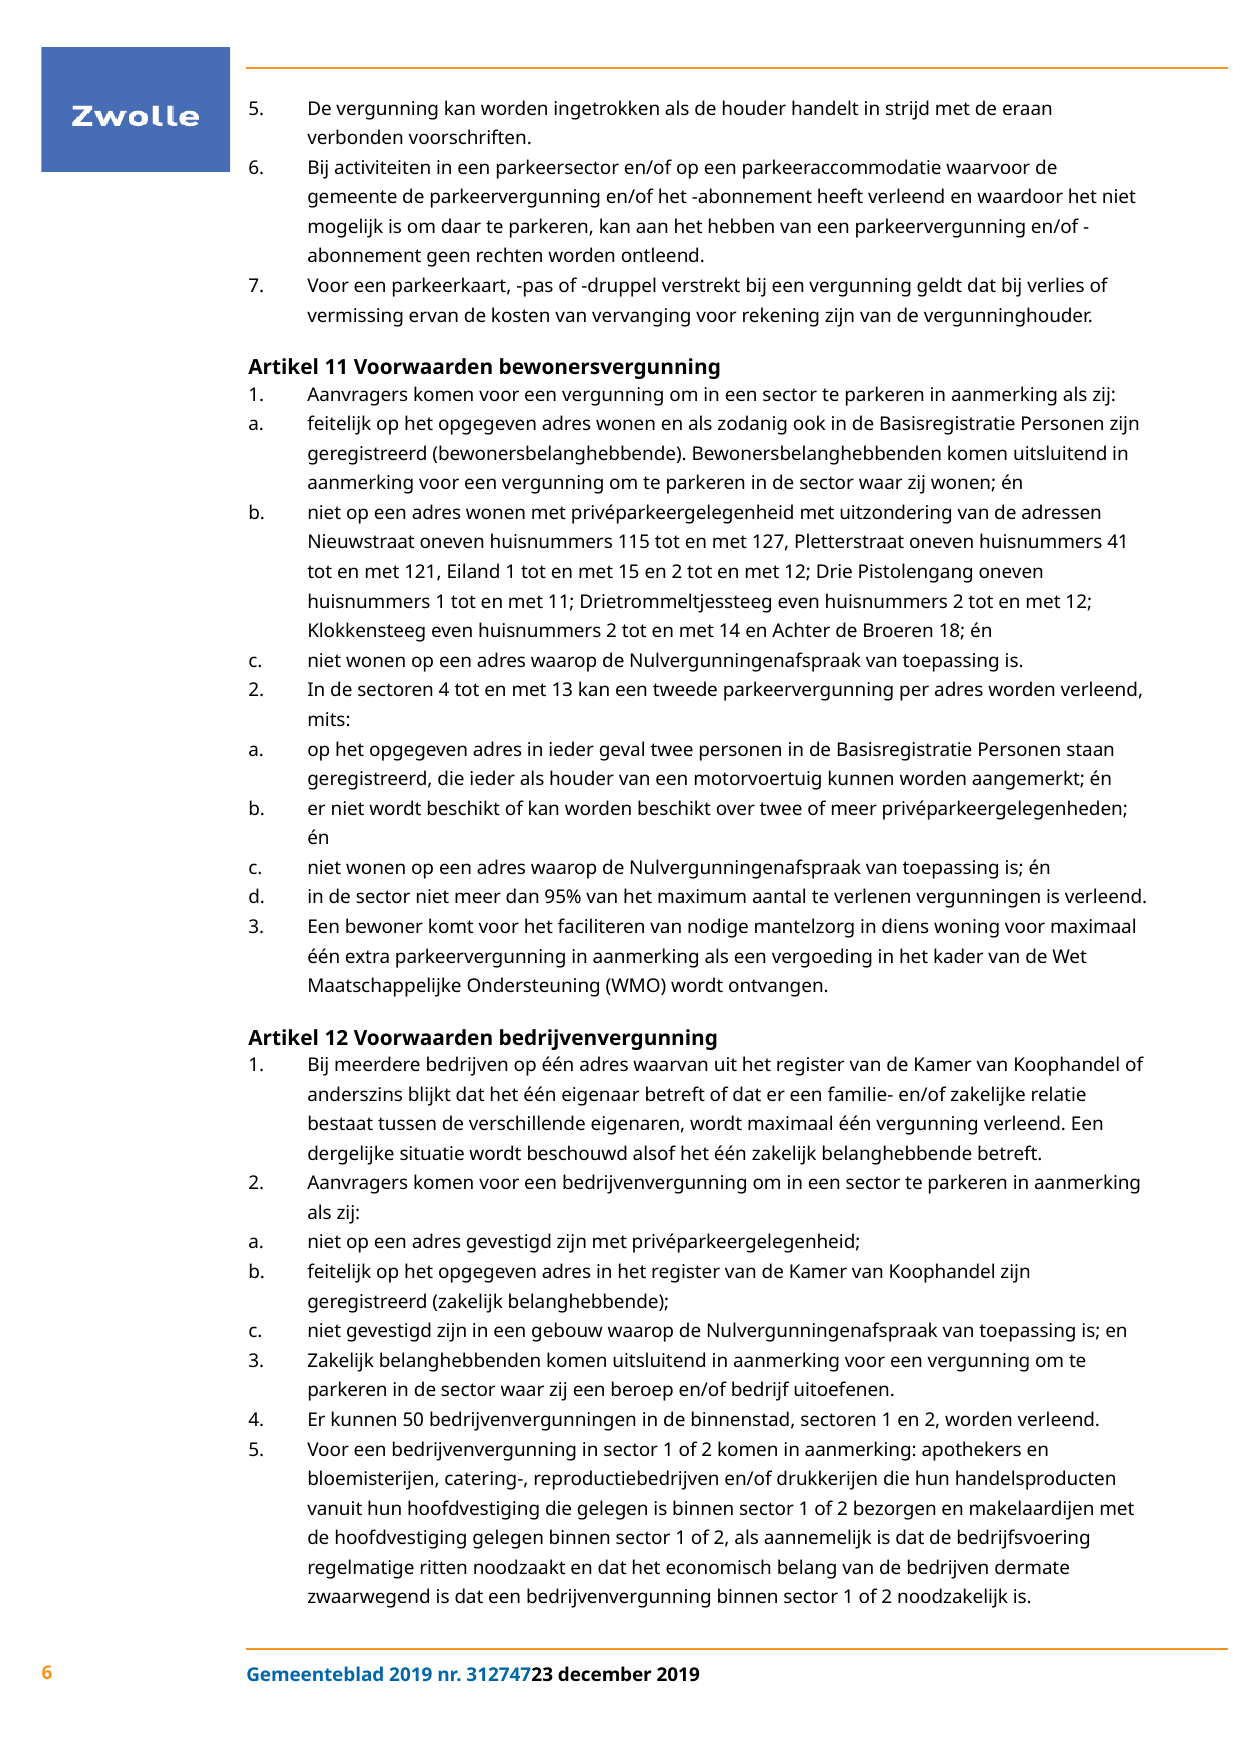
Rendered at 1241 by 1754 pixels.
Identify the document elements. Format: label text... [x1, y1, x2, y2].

list Er kunnen 50 bedrijvenvergunningen in de binnenstad, sectoren 1 en 2, worden verleend. [248, 1406, 1152, 1432]
list Voor een parkeerkaart, -pas of -druppel verstrekt bij een vergunning geldt dat bij verlies of vermissing ervan de kosten van vervanging voor rekening zijn van de vergunninghouder. [248, 272, 1152, 328]
list niet op een adres wonen met privéparkeergelegenheid met uitzondering van de adressen Nieuwstraat oneven huisnummers 115 tot en met 127, Pletterstraat oneven huisnummers 41 tot en met 121, Eiland 1 tot en met 15 en 2 tot en met 12; Drie Pistolengang oneven huisnummers 1 tot en met 11; Drietrommeltjessteeg even huisnummers 2 tot en met 12; Klokkensteeg even huisnummers 2 tot en met 14 en Achter de Broeren 18; én [248, 499, 1152, 643]
picture [41, 47, 231, 172]
list Bij activiteiten in een parkeersector en/of op een parkeeraccommodatie waarvoor de gemeente de parkeervergunning en/of het -abonnement heeft verleend en waardoor het niet mogelijk is om daar te parkeren, kan aan het hebben van een parkeervergunning en/of -abonnement geen rechten worden ontleend. [248, 154, 1152, 268]
text Artikel 12 Voorwaarden bedrijvenvergunning [248, 1023, 1152, 1051]
list Aanvragers komen voor een bedrijvenvergunning om in een sector te parkeren in aanmerking als zij: [248, 1169, 1152, 1225]
list feitelijk op het opgegeven adres in het register van de Kamer van Koophandel zijn geregistreerd (zakelijk belanghebbende); [248, 1258, 1152, 1314]
text Artikel 11 Voorwaarden bewonersvergunning [248, 352, 1152, 381]
list niet wonen op een adres waarop de Nulvergunningenafspraak van toepassing is. [248, 647, 1152, 673]
list Bij meerdere bedrijven op één adres waarvan uit het register van de Kamer van Koophandel of anderszins blijkt dat het één eigenaar betreft of dat er een familie- en/of zakelijke relatie bestaat tussen de verschillende eigenaren, wordt maximaal één vergunning verleend. Een dergelijke situatie wordt beschouwd alsof het één zakelijk belanghebbende betreft. [248, 1051, 1152, 1166]
list niet wonen op een adres waarop de Nulvergunningenafspraak van toepassing is; én [248, 854, 1152, 880]
list Voor een bedrijvenvergunning in sector 1 of 2 komen in aanmerking: apothekers en bloemisterijen, catering-, reproductiebedrijven en/of drukkerijen die hun handelsproducten vanuit hun hoofdvestiging die gelegen is binnen sector 1 of 2 bezorgen en makelaardijen met de hoofdvestiging gelegen binnen sector 1 of 2, als aannemelijk is dat de bedrijfsvoering regelmatige ritten noodzaakt en dat het economisch belang van de bedrijven dermate zwaarwegend is dat een bedrijvenvergunning binnen sector 1 of 2 noodzakelijk is. [248, 1436, 1152, 1609]
list In de sectoren 4 tot en met 13 kan een tweede parkeervergunning per adres worden verleend, mits: [248, 677, 1152, 732]
list op het opgegeven adres in ieder geval twee personen in de Basisregistratie Personen staan geregistreerd, die ieder als houder van een motorvoertuig kunnen worden aangemerkt; én [248, 736, 1152, 791]
list De vergunning kan worden ingetrokken als de houder handelt in strijd met de eraan verbonden voorschriften. [248, 95, 1152, 150]
list niet gevestigd zijn in een gebouw waarop de Nulvergunningenafspraak van toepassing is; en [248, 1317, 1152, 1343]
list Zakelijk belanghebbenden komen uitsluitend in aanmerking voor een vergunning om te parkeren in de sector waar zij een beroep en/of bedrijf uitoefenen. [248, 1347, 1152, 1402]
list Een bewoner komt voor het faciliteren van nodige mantelzorg in diens woning voor maximaal één extra parkeervergunning in aanmerking als een vergoeding in het kader van de Wet Maatschappelijke Ondersteuning (WMO) wordt ontvangen. [248, 913, 1152, 998]
list Aanvragers komen voor een vergunning om in een sector te parkeren in aanmerking als zij: [248, 381, 1152, 406]
list er niet wordt beschikt of kan worden beschikt over twee of meer privéparkeergelegenheden; én [248, 795, 1152, 850]
list niet op een adres gevestigd zijn met privéparkeergelegenheid; [248, 1229, 1152, 1254]
list in de sector niet meer dan 95% van het maximum aantal te verlenen vergunningen is verleend. [248, 884, 1152, 909]
list feitelijk op het opgegeven adres wonen en als zodanig ook in de Basisregistratie Personen zijn geregistreerd (bewonersbelanghebbende). Bewonersbelanghebbenden komen uitsluitend in aanmerking voor een vergunning om te parkeren in de sector waar zij wonen; én [248, 410, 1152, 495]
